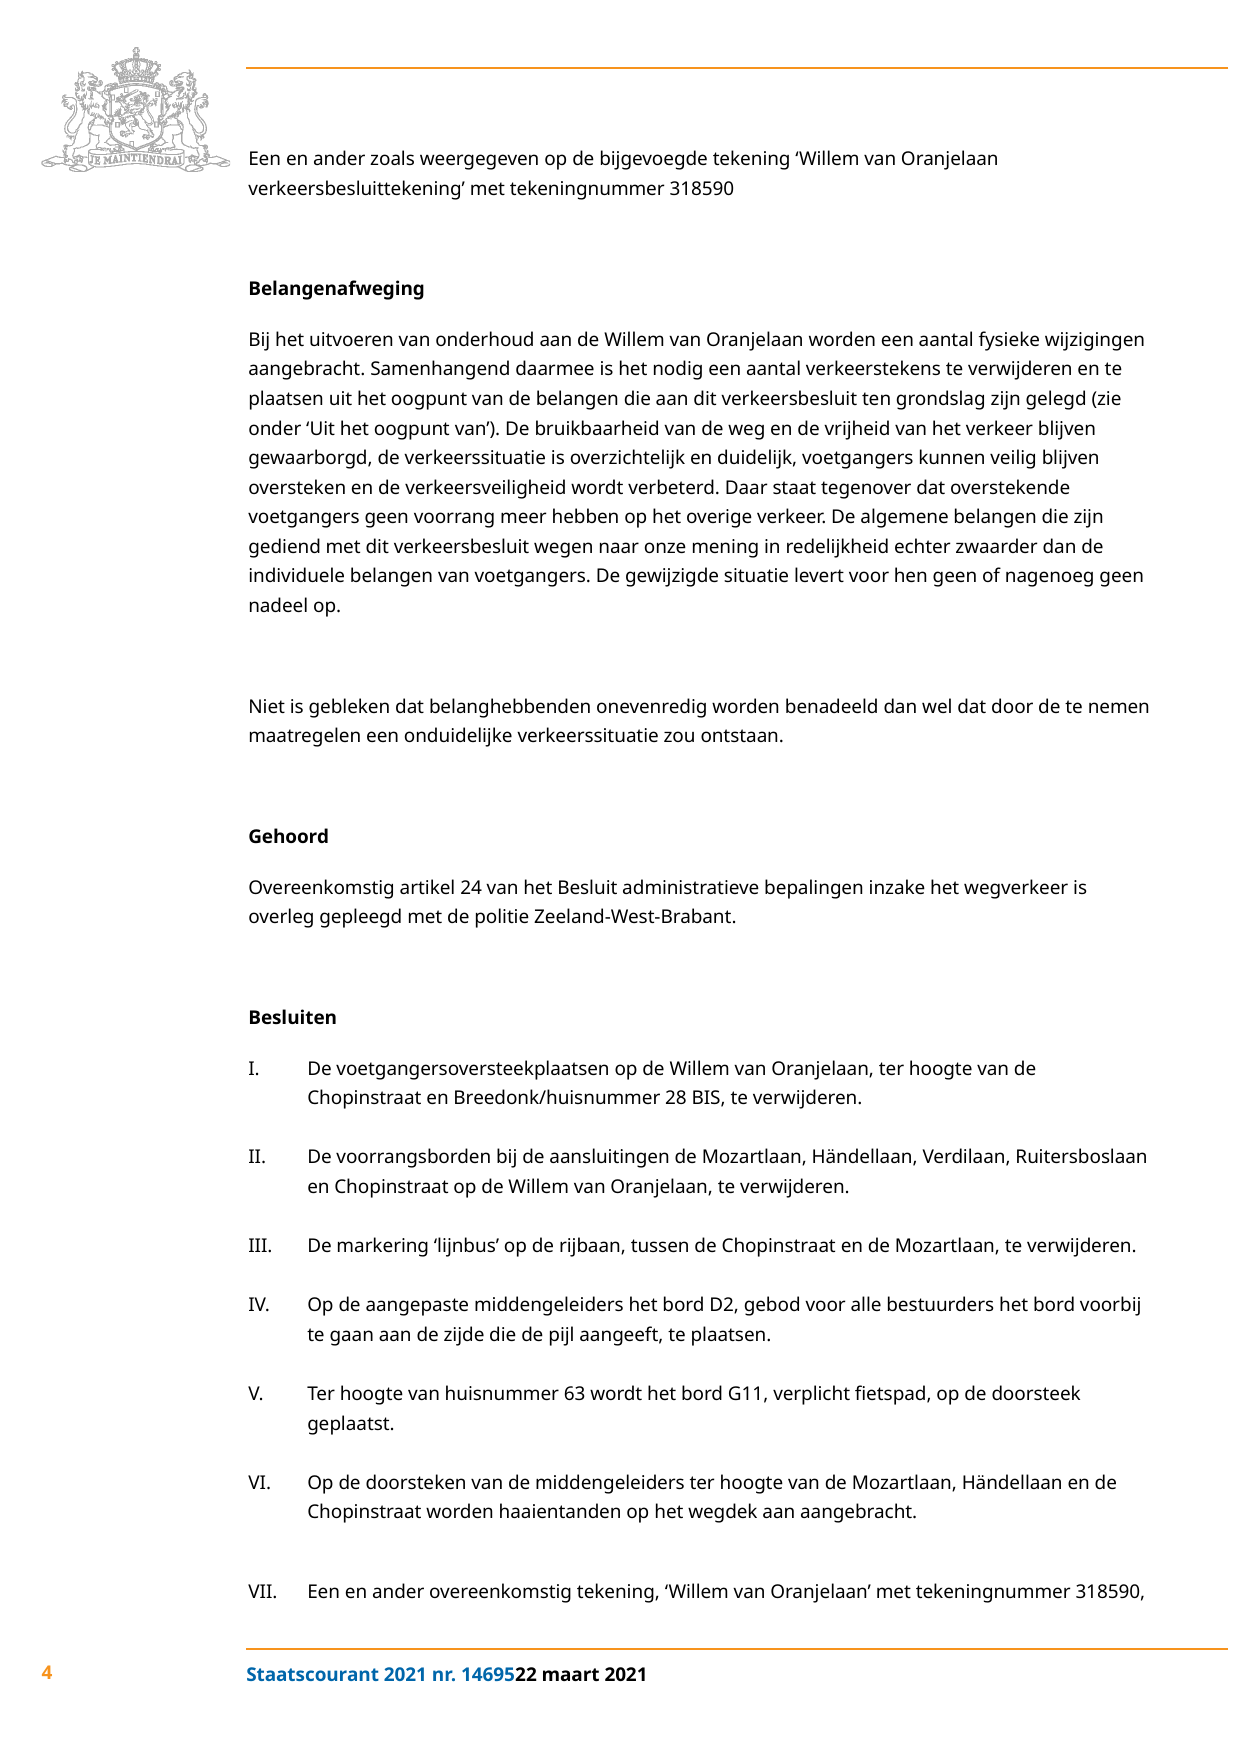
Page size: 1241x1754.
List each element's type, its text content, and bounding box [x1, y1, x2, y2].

list Ter hoogte van huisnummer 63 wordt het bord G11, verplicht fietspad, op de doorsteek geplaatst. [248, 1380, 1152, 1436]
list Op de doorsteken van de middengeleiders ter hoogte van de Mozartlaan, Händellaan en de Chopinstraat worden haaientanden op het wegdek aan aangebracht. [248, 1469, 1152, 1524]
text Belangenafweging [248, 276, 1152, 301]
list Een en ander overeenkomstig tekening, ‘Willem van Oranjelaan’ met tekeningnummer 318590, [248, 1578, 1152, 1604]
text Overeenkomstig artikel 24 van het Besluit administratieve bepalingen inzake het wegverkeer is overleg gepleegd met de politie Zeeland-West-Brabant. [248, 874, 1152, 929]
text Bij het uitvoeren van onderhoud aan de Willem van Oranjelaan worden een aantal fysieke wijzigingen aangebracht. Samenhangend daarmee is het nodig een aantal verkeerstekens te verwijderen en te plaatsen uit het oogpunt van de belangen die aan dit verkeersbesluit ten grondslag zijn gelegd (zie onder ‘Uit het oogpunt van’). De bruikbaarheid van de weg en de vrijheid van het verkeer blijven gewaarborgd, de verkeerssituatie is overzichtelijk en duidelijk, voetgangers kunnen veilig blijven oversteken en de verkeersveiligheid wordt verbeterd. Daar staat tegenover dat overstekende voetgangers geen voorrang meer hebben op het overige verkeer. De algemene belangen die zijn gediend met dit verkeersbesluit wegen naar onze mening in redelijkheid echter zwaarder dan de individuele belangen van voetgangers. De gewijzigde situatie levert voor hen geen of nagenoeg geen nadeel op. [248, 326, 1152, 618]
text Gehoord [248, 823, 1152, 849]
picture [41, 47, 231, 172]
list De voetgangersoversteekplaatsen op de Willem van Oranjelaan, ter hoogte van de Chopinstraat en Breedonk/huisnummer 28 BIS, te verwijderen. [248, 1055, 1152, 1110]
list Op de aangepaste middengeleiders het bord D2, gebod voor alle bestuurders het bord voorbij te gaan aan de zijde die de pijl aangeeft, te plaatsen. [248, 1291, 1152, 1347]
list De markering ‘lijnbus’ op de rijbaan, tussen de Chopinstraat en de Mozartlaan, te verwijderen. [248, 1232, 1152, 1258]
text Een en ander zoals weergegeven op de bijgevoegde tekening ‘Willem van Oranjelaan verkeersbesluittekening’ met tekeningnummer 318590 [248, 145, 1152, 201]
text Besluiten [248, 1004, 1152, 1030]
text Niet is gebleken dat belanghebbenden onevenredig worden benadeeld dan wel dat door de te nemen maatregelen een onduidelijke verkeerssituatie zou ontstaan. [248, 693, 1152, 748]
list De voorrangsborden bij de aansluitingen de Mozartlaan, Händellaan, Verdilaan, Ruitersboslaan en Chopinstraat op de Willem van Oranjelaan, te verwijderen. [248, 1143, 1152, 1199]
